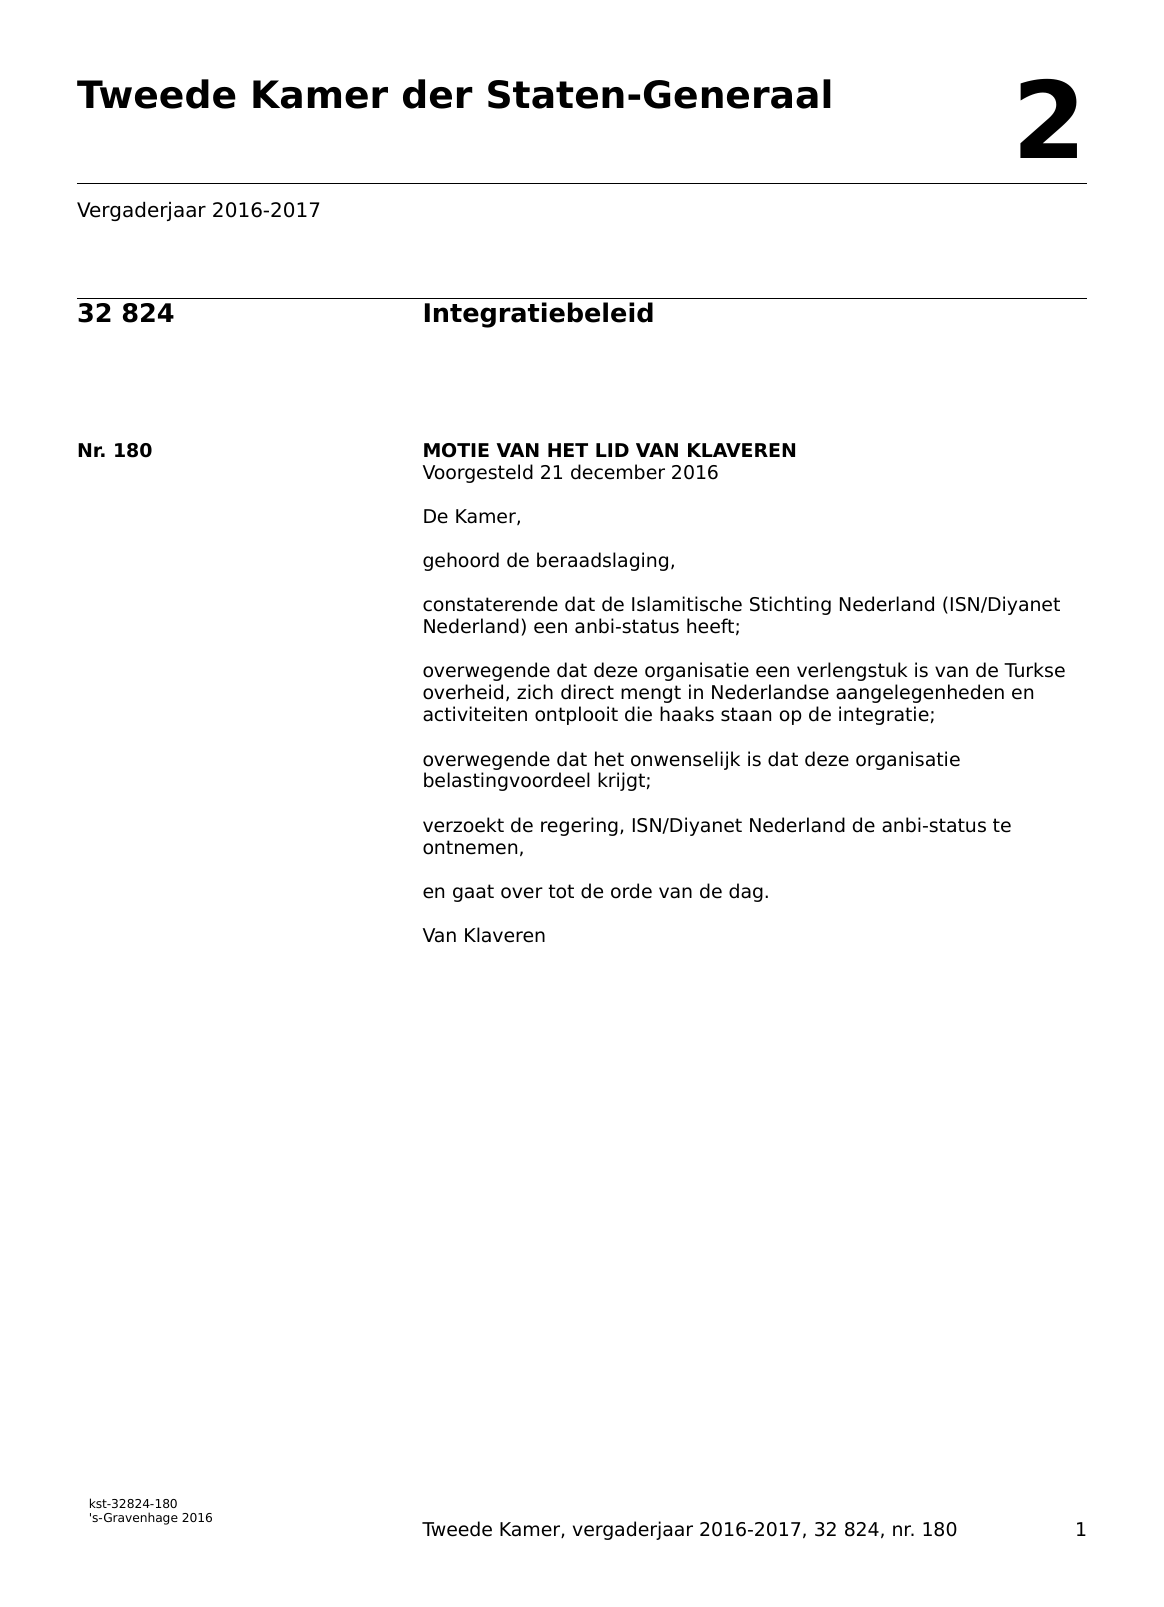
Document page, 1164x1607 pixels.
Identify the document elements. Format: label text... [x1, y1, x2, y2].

table_cell Vergaderjaar 2016-2017 [77, 184, 1087, 298]
text De Kamer, [422, 506, 1087, 528]
subtitle 32 824 Integratiebeleid [77, 299, 1087, 329]
text constaterende dat de Islamitische Stichting Nederland (ISN/Diyanet Nederland) een anbi-status heeft; [422, 594, 1087, 638]
text overwegende dat het onwenselijk is dat deze organisatie belastingvoordeel krijgt; [422, 748, 1087, 792]
text Voorgesteld 21 december 2016 [422, 462, 1087, 484]
text gehoord de beraadslaging, [422, 550, 1087, 572]
text kst-32824-180 [88, 1497, 323, 1511]
subtitle Nr. 180 MOTIE VAN HET LID VAN KLAVEREN [77, 440, 1087, 462]
text en gaat over tot de orde van de dag. [422, 881, 1087, 903]
text 's-Gravenhage 2016 [88, 1511, 323, 1525]
table_header 2 [886, 59, 1087, 183]
text Van Klaveren [422, 925, 1087, 947]
text overwegende dat deze organisatie een verlengstuk is van de Turkse overheid, zich direct mengt in Nederlandse aangelegenheden en activiteiten ontplooit die haaks staan op de integratie; [422, 660, 1087, 726]
table_header Tweede Kamer der Staten-Generaal [77, 59, 886, 183]
text verzoekt de regering, ISN/Diyanet Nederland de anbi-status te ontnemen, [422, 814, 1087, 858]
